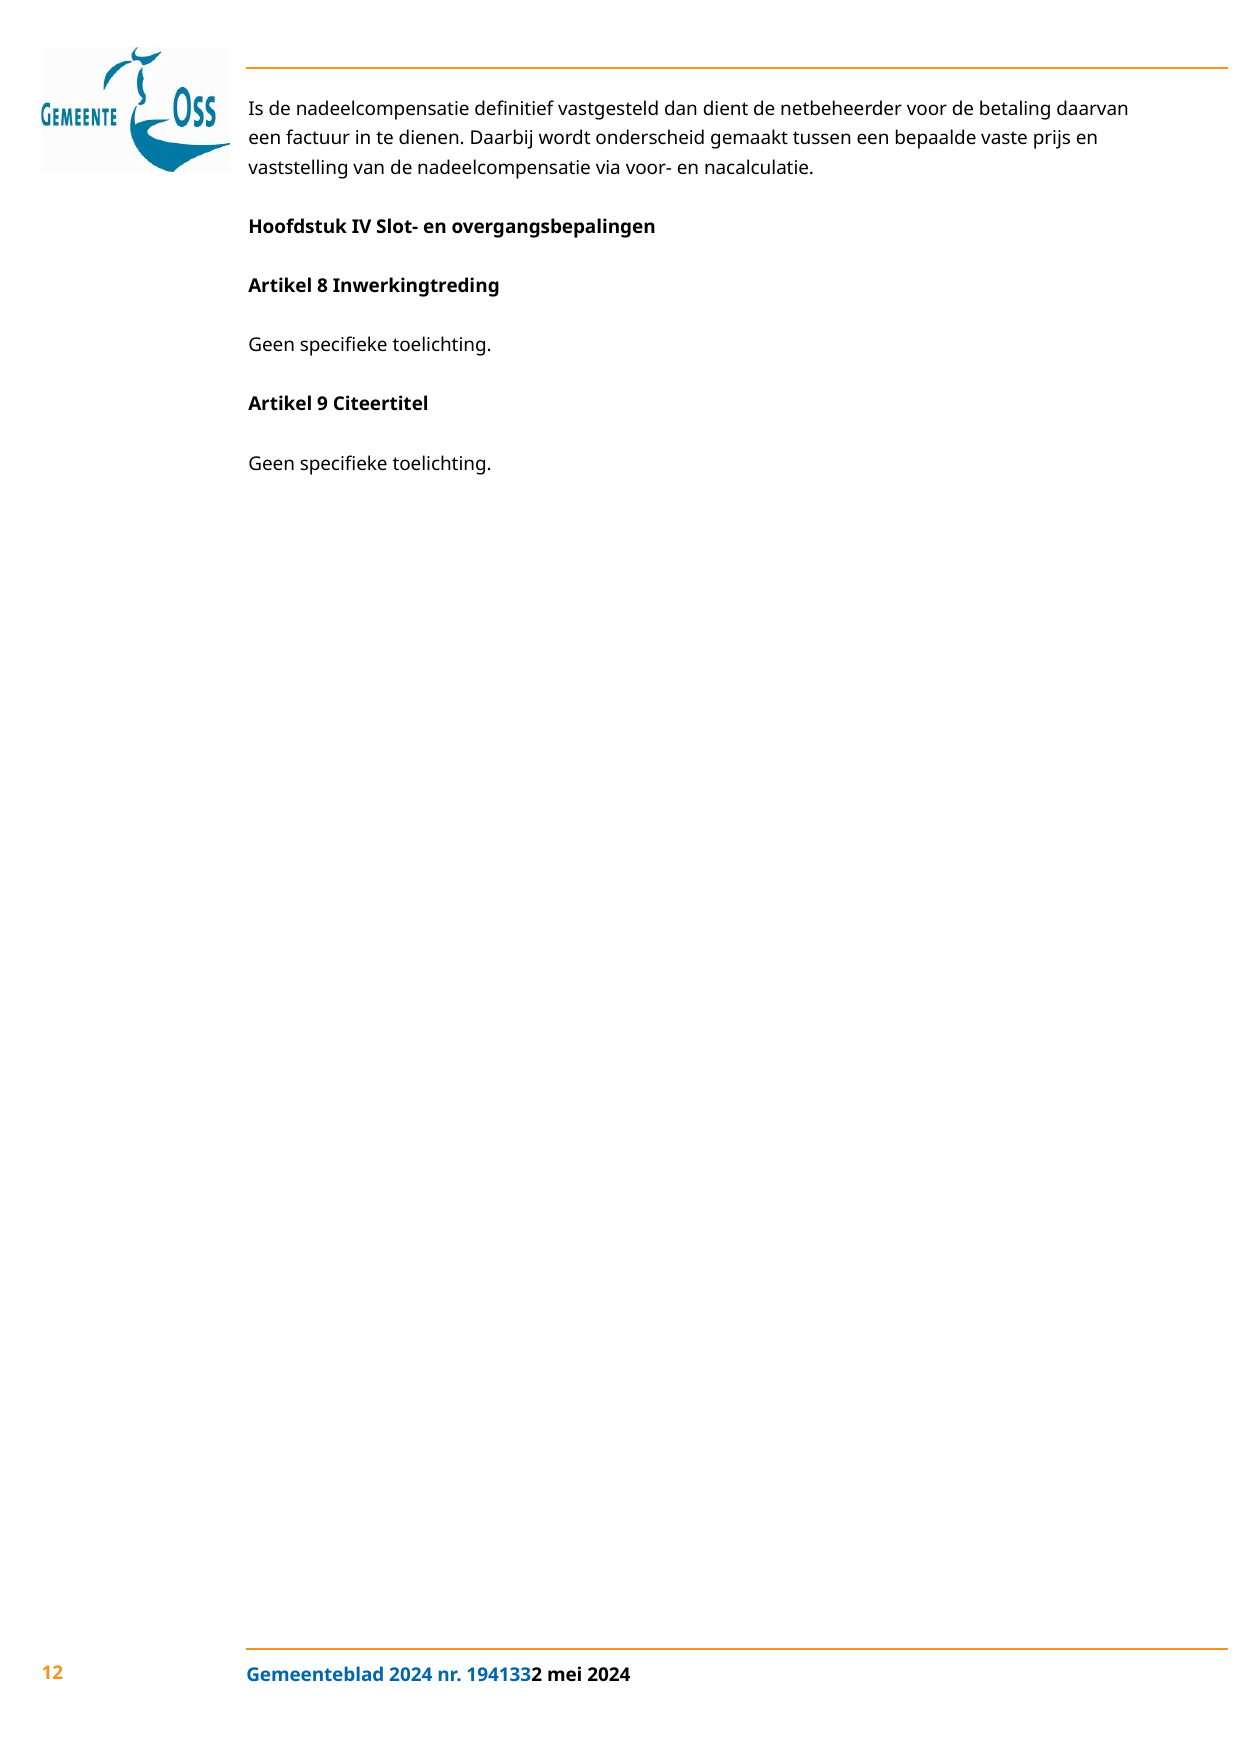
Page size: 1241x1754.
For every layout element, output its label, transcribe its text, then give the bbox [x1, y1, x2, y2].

text Hoofdstuk IV Slot- en overgangsbepalingen [248, 213, 1152, 239]
text Artikel 8 Inwerkingtreding [248, 272, 1152, 298]
picture [41, 47, 231, 172]
text Geen specifieke toelichting. [248, 331, 1152, 357]
text Artikel 9 Citeertitel [248, 391, 1152, 416]
text Geen specifieke toelichting. [248, 450, 1152, 476]
text Is de nadeelcompensatie definitief vastgesteld dan dient de netbeheerder voor de betaling daarvan een factuur in te dienen. Daarbij wordt onderscheid gemaakt tussen een bepaalde vaste prijs en vaststelling van de nadeelcompensatie via voor- en nacalculatie. [248, 95, 1152, 180]
